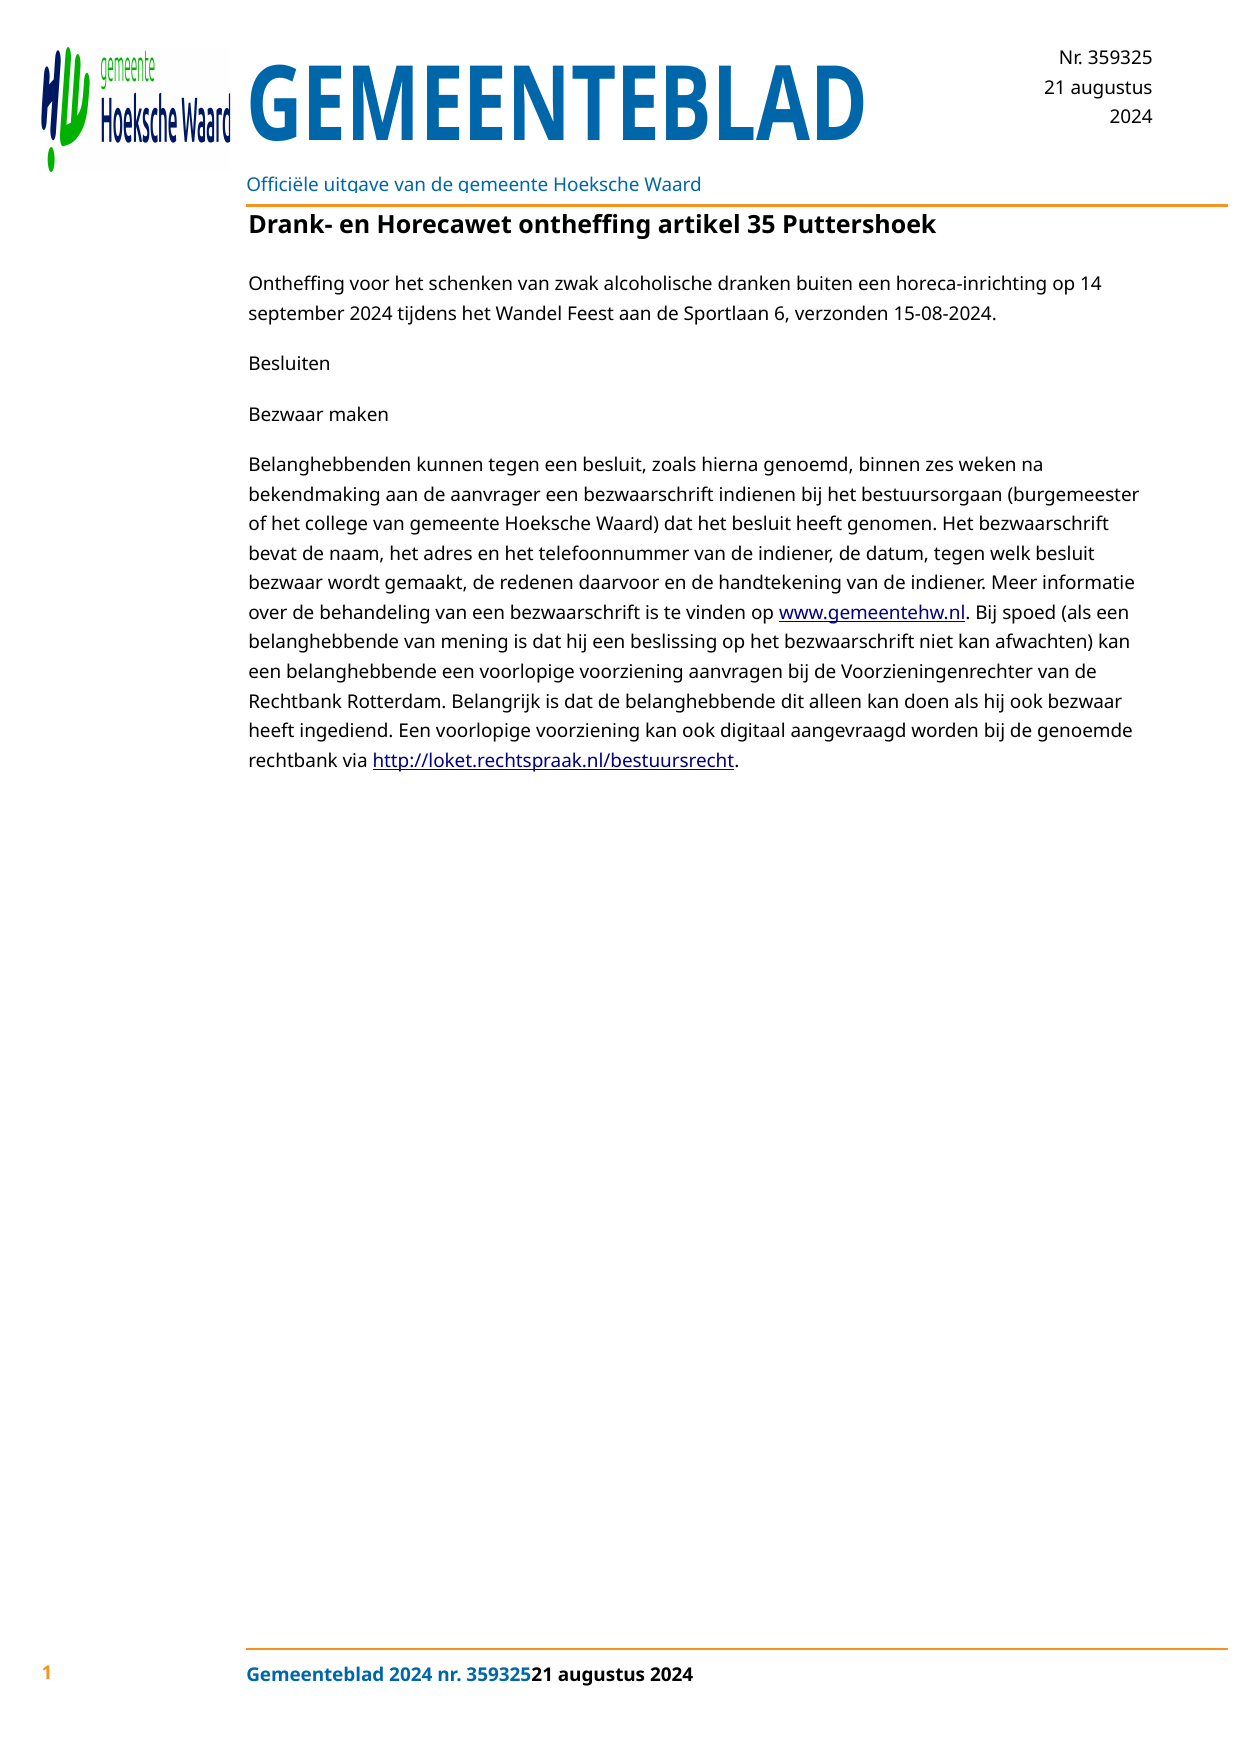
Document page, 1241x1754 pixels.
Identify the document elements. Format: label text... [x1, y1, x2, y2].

text Bezwaar maken [248, 401, 1152, 426]
text Drank- en Horecawet ontheffing artikel 35 Puttershoek [248, 207, 1152, 241]
text Ontheffing voor het schenken van zwak alcoholische dranken buiten een horeca-inrichting op 14 september 2024 tijdens het Wandel Feest aan de Sportlaan 6, verzonden 15-08-2024. [248, 270, 1152, 326]
text Besluiten [248, 350, 1152, 376]
picture [41, 47, 231, 172]
text Belanghebbenden kunnen tegen een besluit, zoals hierna genoemd, binnen zes weken na bekendmaking aan de aanvrager een bezwaarschrift indienen bij het bestuursorgaan (burgemeester of het college van gemeente Hoeksche Waard) dat het besluit heeft genomen. Het bezwaarschrift bevat de naam, het adres en het telefoonnummer van de indiener, de datum, tegen welk besluit bezwaar wordt gemaakt, de redenen daarvoor en de handtekening van de indiener. Meer informatie over de behandeling van een bezwaarschrift is te vinden op www.gemeentehw.nl. Bij spoed (als een belanghebbende van mening is dat hij een beslissing op het bezwaarschrift niet kan afwachten) kan een belanghebbende een voorlopige voorziening aanvragen bij de Voorzieningenrechter van de Rechtbank Rotterdam. Belangrijk is dat de belanghebbende dit alleen kan doen als hij ook bezwaar heeft ingediend. Een voorlopige voorziening kan ook digitaal aangevraagd worden bij de genoemde rechtbank via http://loket.rechtspraak.nl/bestuursrecht. [248, 451, 1152, 773]
